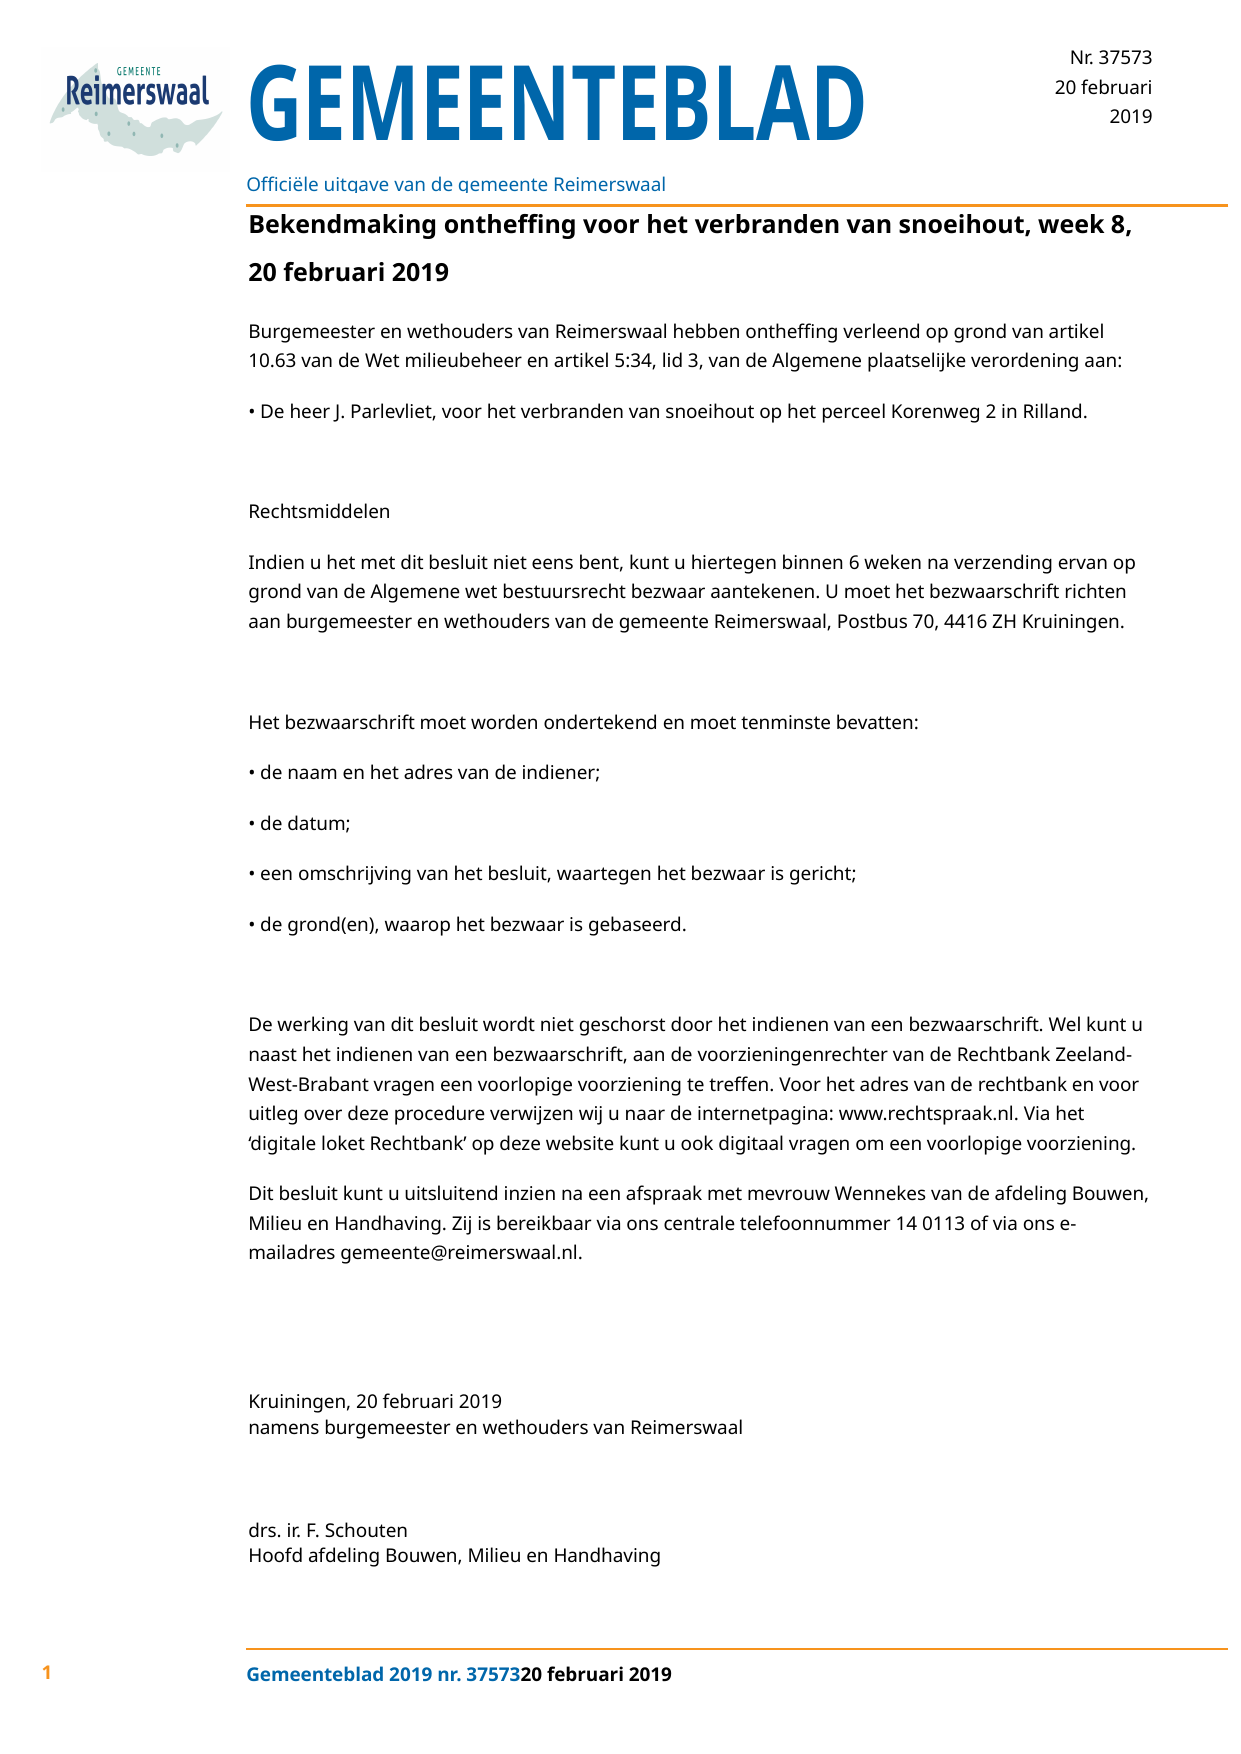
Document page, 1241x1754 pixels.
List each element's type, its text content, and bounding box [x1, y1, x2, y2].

text Het bezwaarschrift moet worden ondertekend en moet tenminste bevatten: [248, 709, 1152, 735]
text Bekendmaking ontheffing voor het verbranden van snoeihout, week 8, 20 februari 2019 [248, 207, 1152, 288]
text Rechtsmiddelen [248, 499, 1152, 524]
text Kruiningen, 20 februari 2019 [248, 1388, 1152, 1414]
text Hoofd afdeling Bouwen, Milieu en Handhaving [248, 1543, 1152, 1568]
text • De heer J. Parlevliet, voor het verbranden van snoeihout op het perceel Korenweg 2 in Rilland. [248, 398, 1152, 424]
picture [41, 47, 231, 172]
text drs. ir. F. Schouten [248, 1517, 1152, 1543]
text Burgemeester en wethouders van Reimerswaal hebben ontheffing verleend op grond van artikel 10.63 van de Wet milieubeheer en artikel 5:34, lid 3, van de Algemene plaatselijke verordening aan: [248, 318, 1152, 373]
text Dit besluit kunt u uitsluitend inzien na een afspraak met mevrouw Wennekes van de afdeling Bouwen, Milieu en Handhaving. Zij is bereikbaar via ons centrale telefoonnummer 14 0113 of via ons e-mailadres gemeente@reimerswaal.nl. [248, 1180, 1152, 1265]
text namens burgemeester en wethouders van Reimerswaal [248, 1414, 1152, 1440]
text De werking van dit besluit wordt niet geschorst door het indienen van een bezwaarschrift. Wel kunt u naast het indienen van een bezwaarschrift, aan de voorzieningenrechter van de Rechtbank Zeeland-West-Brabant vragen een voorlopige voorziening te treffen. Voor het adres van de rechtbank en voor uitleg over deze procedure verwijzen wij u naar de internetpagina: www.rechtspraak.nl. Via het ‘digitale loket Rechtbank’ op deze website kunt u ook digitaal vragen om een voorlopige voorziening. [248, 1012, 1152, 1156]
text • de naam en het adres van de indiener; [248, 759, 1152, 785]
text • de grond(en), waarop het bezwaar is gebaseerd. [248, 911, 1152, 937]
text • een omschrijving van het besluit, waartegen het bezwaar is gericht; [248, 860, 1152, 886]
text • de datum; [248, 810, 1152, 836]
text Indien u het met dit besluit niet eens bent, kunt u hiertegen binnen 6 weken na verzending ervan op grond van de Algemene wet bestuursrecht bezwaar aantekenen. U moet het bezwaarschrift richten aan burgemeester en wethouders van de gemeente Reimerswaal, Postbus 70, 4416 ZH Kruiningen. [248, 549, 1152, 634]
